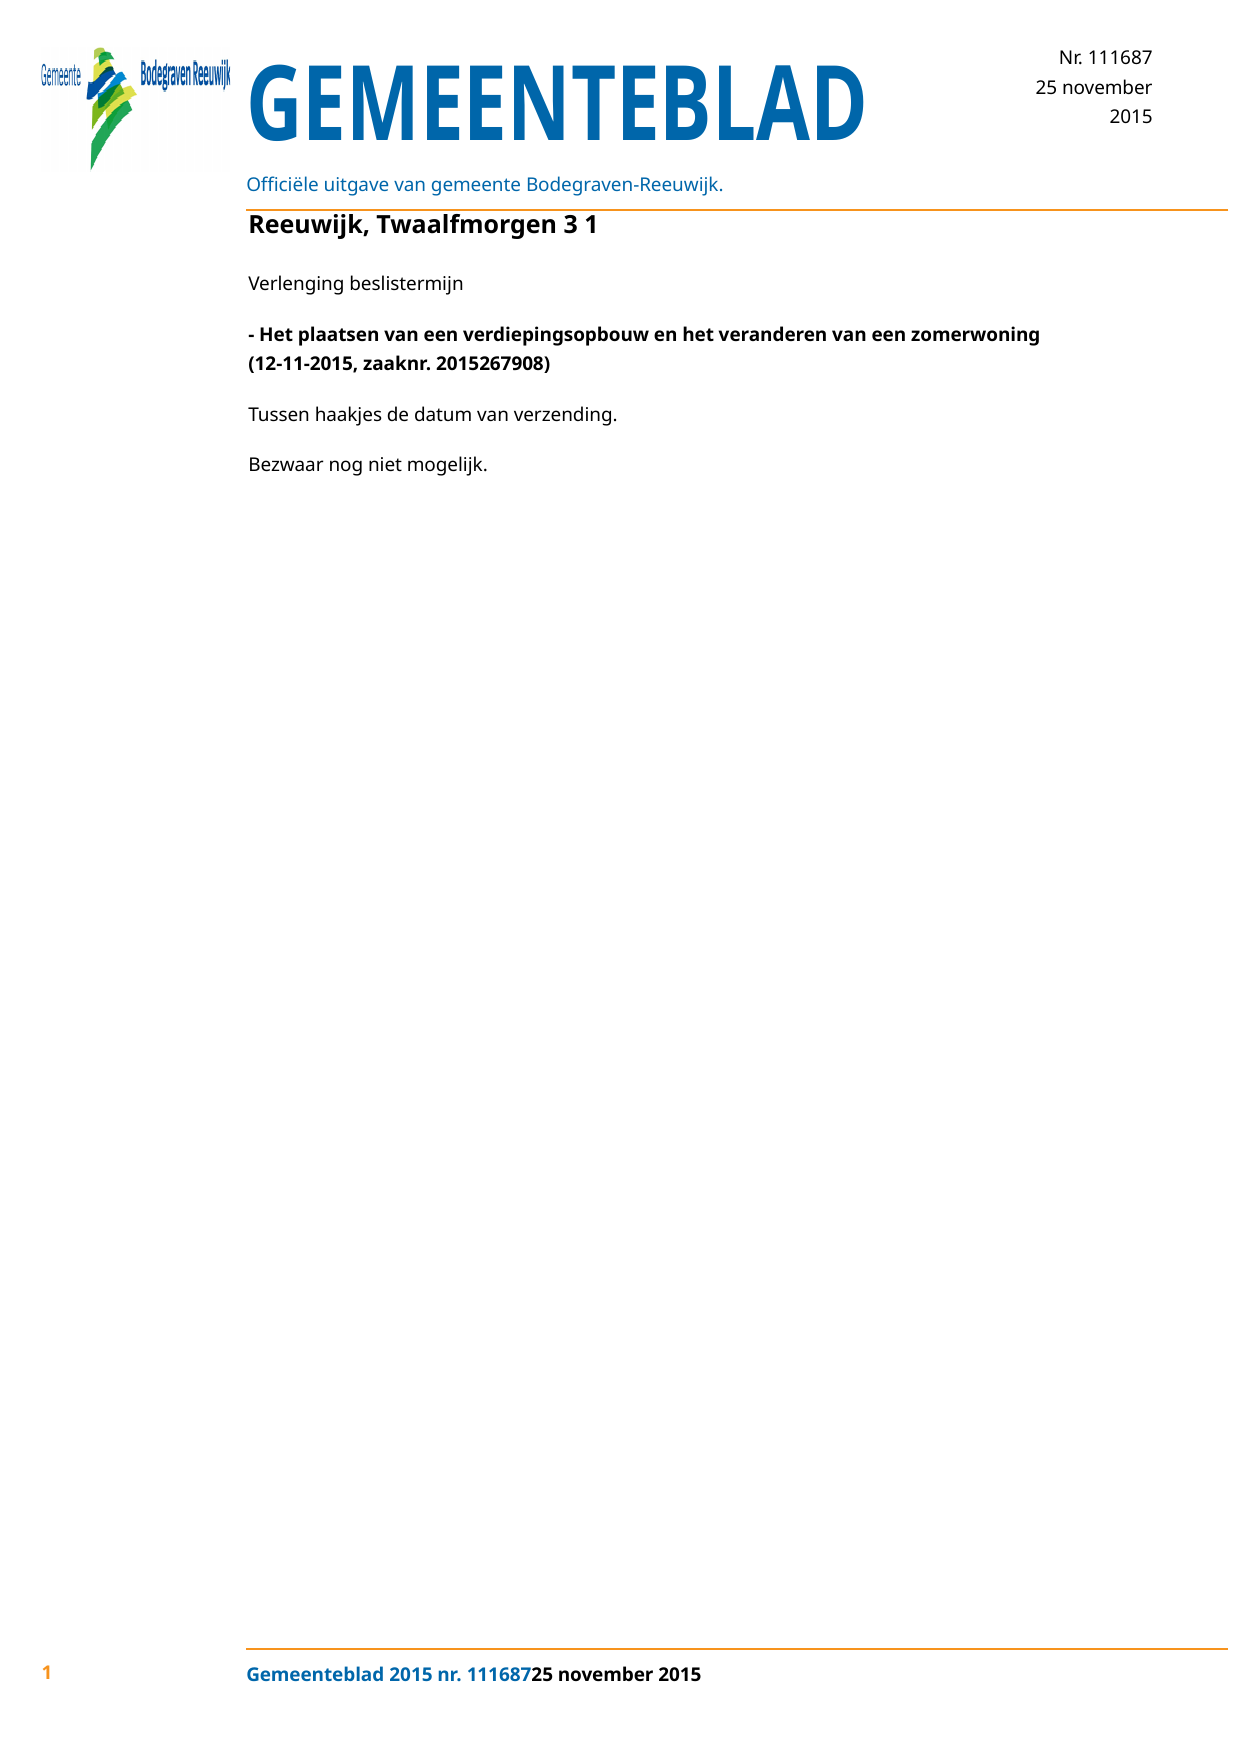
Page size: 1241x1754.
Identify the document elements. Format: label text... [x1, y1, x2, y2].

text Tussen haakjes de datum van verzending. [248, 401, 1152, 426]
picture [41, 47, 231, 172]
text - Het plaatsen van een verdiepingsopbouw en het veranderen van een zomerwoning (12‑11‑2015, zaaknr. 2015267908) [248, 321, 1152, 376]
text Bezwaar nog niet mogelijk. [248, 451, 1152, 477]
text Verlenging beslistermijn [248, 270, 1152, 296]
text Reeuwijk, Twaalfmorgen 3 1 [248, 211, 1152, 241]
